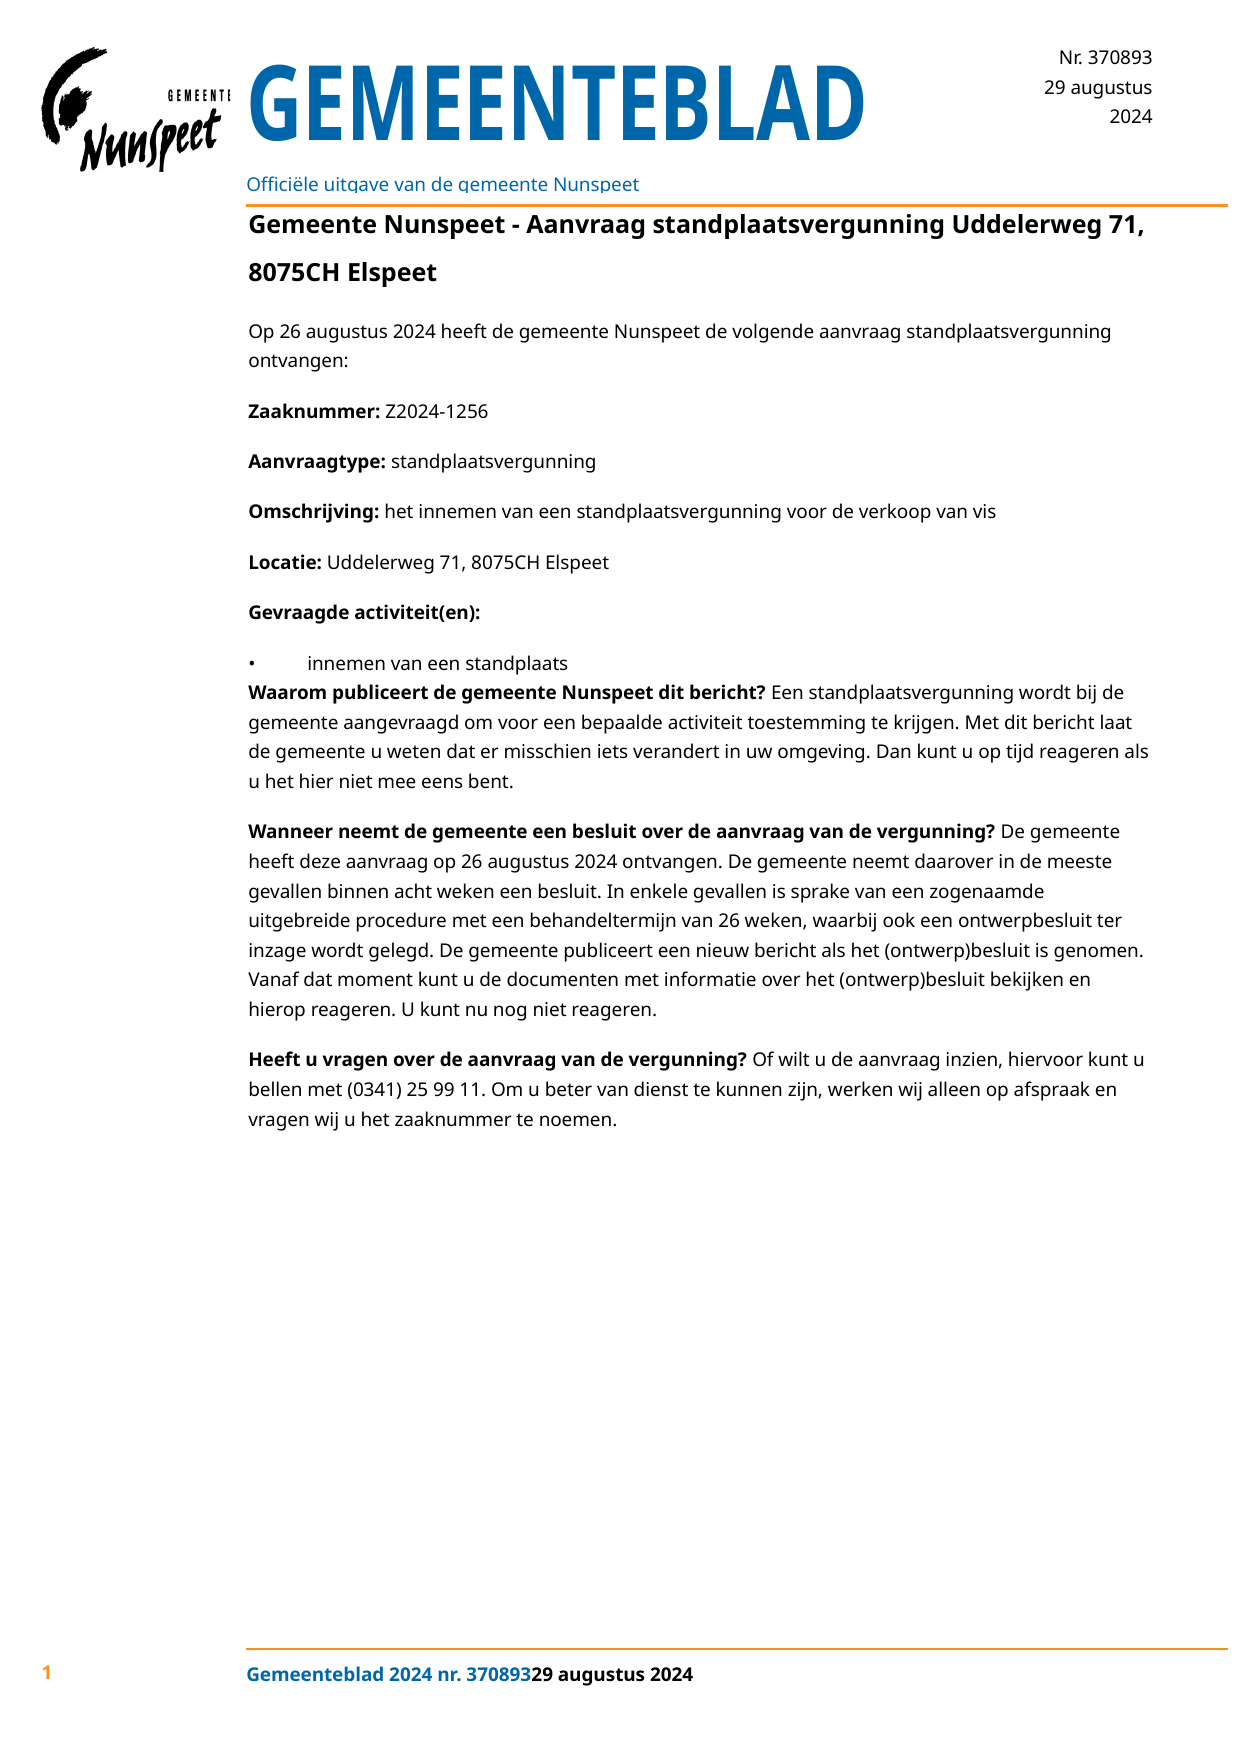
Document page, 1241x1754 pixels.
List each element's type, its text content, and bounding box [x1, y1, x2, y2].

text Aanvraagtype: standplaatsvergunning [248, 448, 1152, 474]
picture [41, 47, 231, 172]
text Op 26 augustus 2024 heeft de gemeente Nunspeet de volgende aanvraag standplaatsvergunning ontvangen: [248, 318, 1152, 373]
text Omschrijving: het innemen van een standplaatsvergunning voor de verkoop van vis [248, 499, 1152, 524]
text Locatie: Uddelerweg 71, 8075CH Elspeet [248, 549, 1152, 575]
text Gevraagde activiteit(en): [248, 599, 1152, 625]
text Zaaknummer: Z2024-1256 [248, 398, 1152, 424]
text Wanneer neemt de gemeente een besluit over de aanvraag van de vergunning? De gemeente heeft deze aanvraag op 26 augustus 2024 ontvangen. De gemeente neemt daarover in de meeste gevallen binnen acht weken een besluit. In enkele gevallen is sprake van een zogenaamde uitgebreide procedure met een behandeltermijn van 26 weken, waarbij ook een ontwerpbesluit ter inzage wordt gelegd. De gemeente publiceert een nieuw bericht als het (ontwerp)besluit is genomen. Vanaf dat moment kunt u de documenten met informatie over het (ontwerp)besluit bekijken en hierop reageren. U kunt nu nog niet reageren. [248, 819, 1152, 1022]
text Heeft u vragen over de aanvraag van de vergunning? Of wilt u de aanvraag inzien, hiervoor kunt u bellen met (0341) 25 99 11. Om u beter van dienst te kunnen zijn, werken wij alleen op afspraak en vragen wij u het zaaknummer te noemen. [248, 1047, 1152, 1132]
text Gemeente Nunspeet - Aanvraag standplaatsvergunning Uddelerweg 71, 8075CH Elspeet [248, 207, 1152, 288]
list innemen van een standplaats [248, 650, 1152, 676]
text Waarom publiceert de gemeente Nunspeet dit bericht? Een standplaatsvergunning wordt bij de gemeente aangevraagd om voor een bepaalde activiteit toestemming te krijgen. Met dit bericht laat de gemeente u weten dat er misschien iets verandert in uw omgeving. Dan kunt u op tijd reageren als u het hier niet mee eens bent. [248, 679, 1152, 794]
